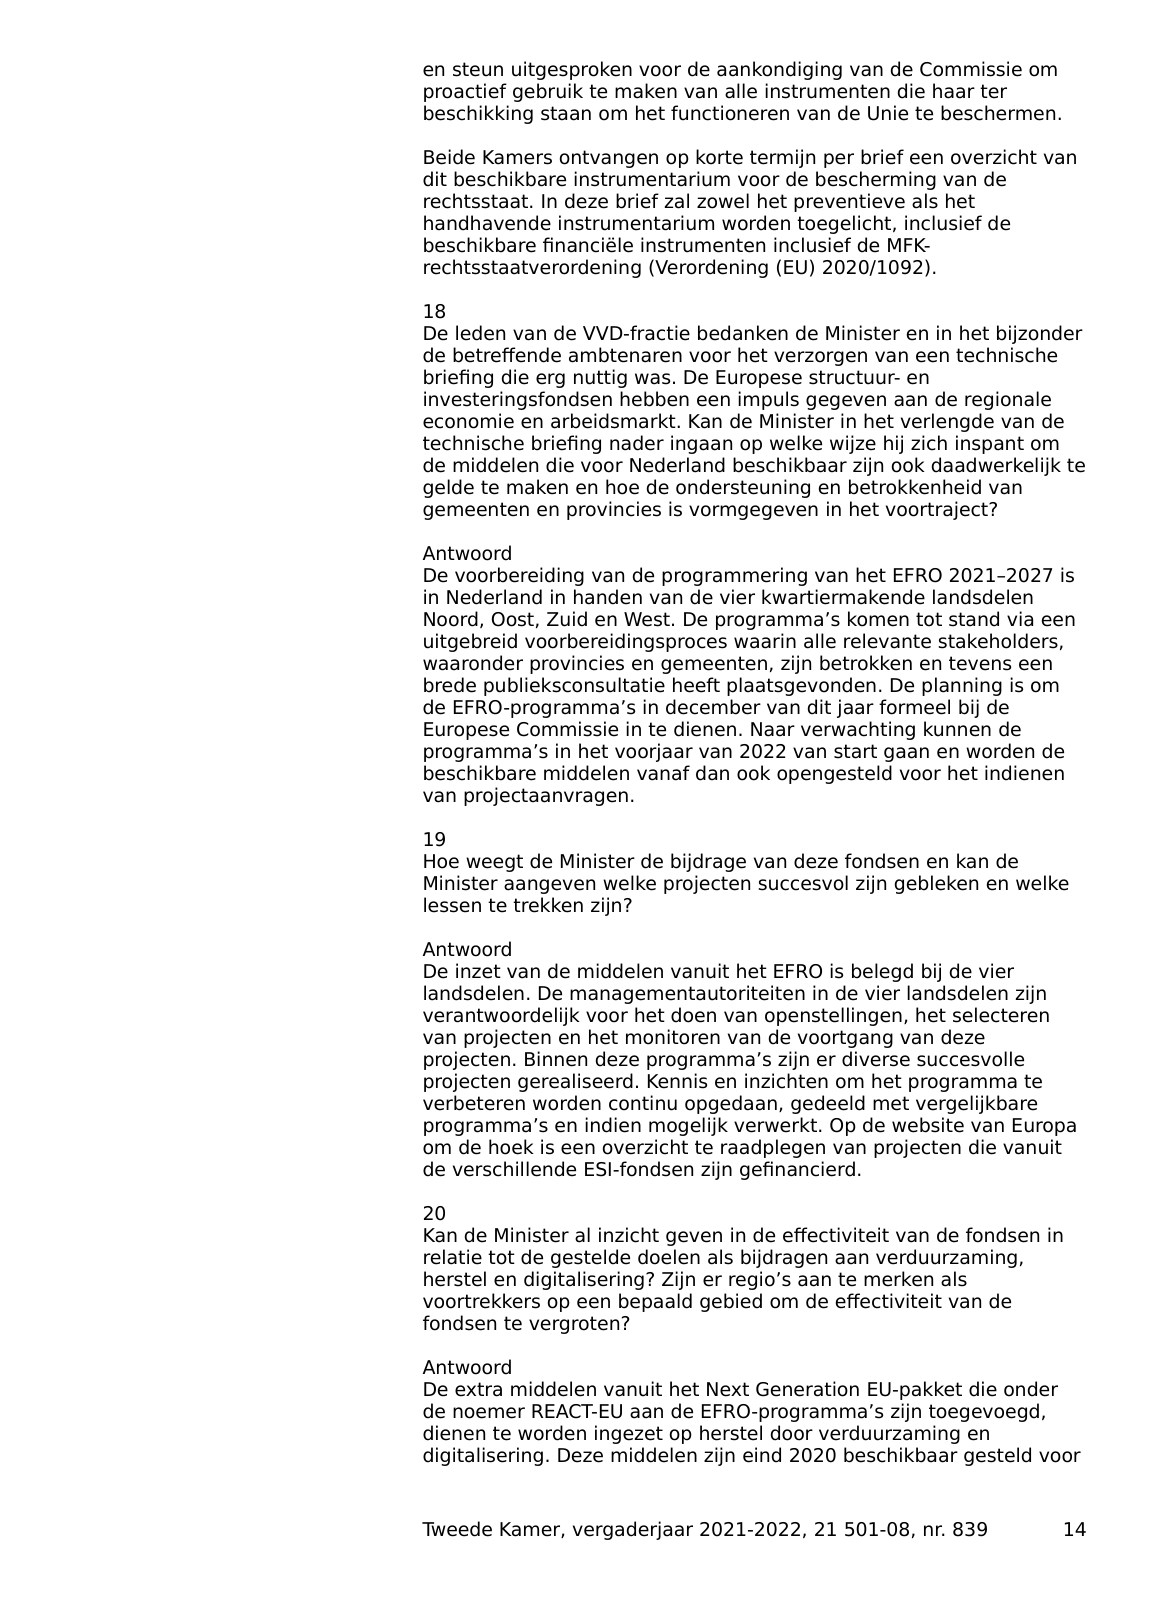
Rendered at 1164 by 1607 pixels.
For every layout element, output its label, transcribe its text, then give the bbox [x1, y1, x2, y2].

text en steun uitgesproken voor de aankondiging van de Commissie om proactief gebruik te maken van alle instrumenten die haar ter beschikking staan om het functioneren van de Unie te beschermen. [422, 59, 1087, 125]
text Beide Kamers ontvangen op korte termijn per brief een overzicht van dit beschikbare instrumentarium voor de bescherming van de rechtsstaat. In deze brief zal zowel het preventieve als het handhavende instrumentarium worden toegelicht, inclusief de beschikbare financiële instrumenten inclusief de MFK-rechtsstaatverordening (Verordening (EU) 2020/1092). [422, 147, 1087, 279]
text 20 [422, 1203, 1087, 1225]
text 18 [422, 301, 1087, 323]
text Kan de Minister al inzicht geven in de effectiviteit van de fondsen in relatie tot de gestelde doelen als bijdragen aan verduurzaming, herstel en digitalisering? Zijn er regio’s aan te merken als voortrekkers op een bepaald gebied om de effectiviteit van de fondsen te vergroten? [422, 1225, 1087, 1335]
text De inzet van de middelen vanuit het EFRO is belegd bij de vier landsdelen. De managementautoriteiten in de vier landsdelen zijn verantwoordelijk voor het doen van openstellingen, het selecteren van projecten en het monitoren van de voortgang van deze projecten. Binnen deze programma’s zijn er diverse succesvolle projecten gerealiseerd. Kennis en inzichten om het programma te verbeteren worden continu opgedaan, gedeeld met vergelijkbare programma’s en indien mogelijk verwerkt. Op de website van Europa om de hoek is een overzicht te raadplegen van projecten die vanuit de verschillende ESI-fondsen zijn gefinancierd. [422, 961, 1087, 1181]
text Antwoord [422, 543, 1087, 565]
text Hoe weegt de Minister de bijdrage van deze fondsen en kan de Minister aangeven welke projecten succesvol zijn gebleken en welke lessen te trekken zijn? [422, 851, 1087, 917]
text De extra middelen vanuit het Next Generation EU-pakket die onder de noemer REACT-EU aan de EFRO-programma’s zijn toegevoegd, dienen te worden ingezet op herstel door verduurzaming en digitalisering. Deze middelen zijn eind 2020 beschikbaar gesteld voor [422, 1379, 1087, 1467]
text Antwoord [422, 939, 1087, 961]
text De leden van de VVD-fractie bedanken de Minister en in het bijzonder de betreffende ambtenaren voor het verzorgen van een technische briefing die erg nuttig was. De Europese structuur- en investeringsfondsen hebben een impuls gegeven aan de regionale economie en arbeidsmarkt. Kan de Minister in het verlengde van de technische briefing nader ingaan op welke wijze hij zich inspant om de middelen die voor Nederland beschikbaar zijn ook daadwerkelijk te gelde te maken en hoe de ondersteuning en betrokkenheid van gemeenten en provincies is vormgegeven in het voortraject? [422, 323, 1087, 521]
text De voorbereiding van de programmering van het EFRO 2021–2027 is in Nederland in handen van de vier kwartiermakende landsdelen Noord, Oost, Zuid en West. De programma’s komen tot stand via een uitgebreid voorbereidingsproces waarin alle relevante stakeholders, waaronder provincies en gemeenten, zijn betrokken en tevens een brede publieksconsultatie heeft plaatsgevonden. De planning is om de EFRO-programma’s in december van dit jaar formeel bij de Europese Commissie in te dienen. Naar verwachting kunnen de programma’s in het voorjaar van 2022 van start gaan en worden de beschikbare middelen vanaf dan ook opengesteld voor het indienen van projectaanvragen. [422, 565, 1087, 807]
text 19 [422, 829, 1087, 851]
text Antwoord [422, 1357, 1087, 1379]
